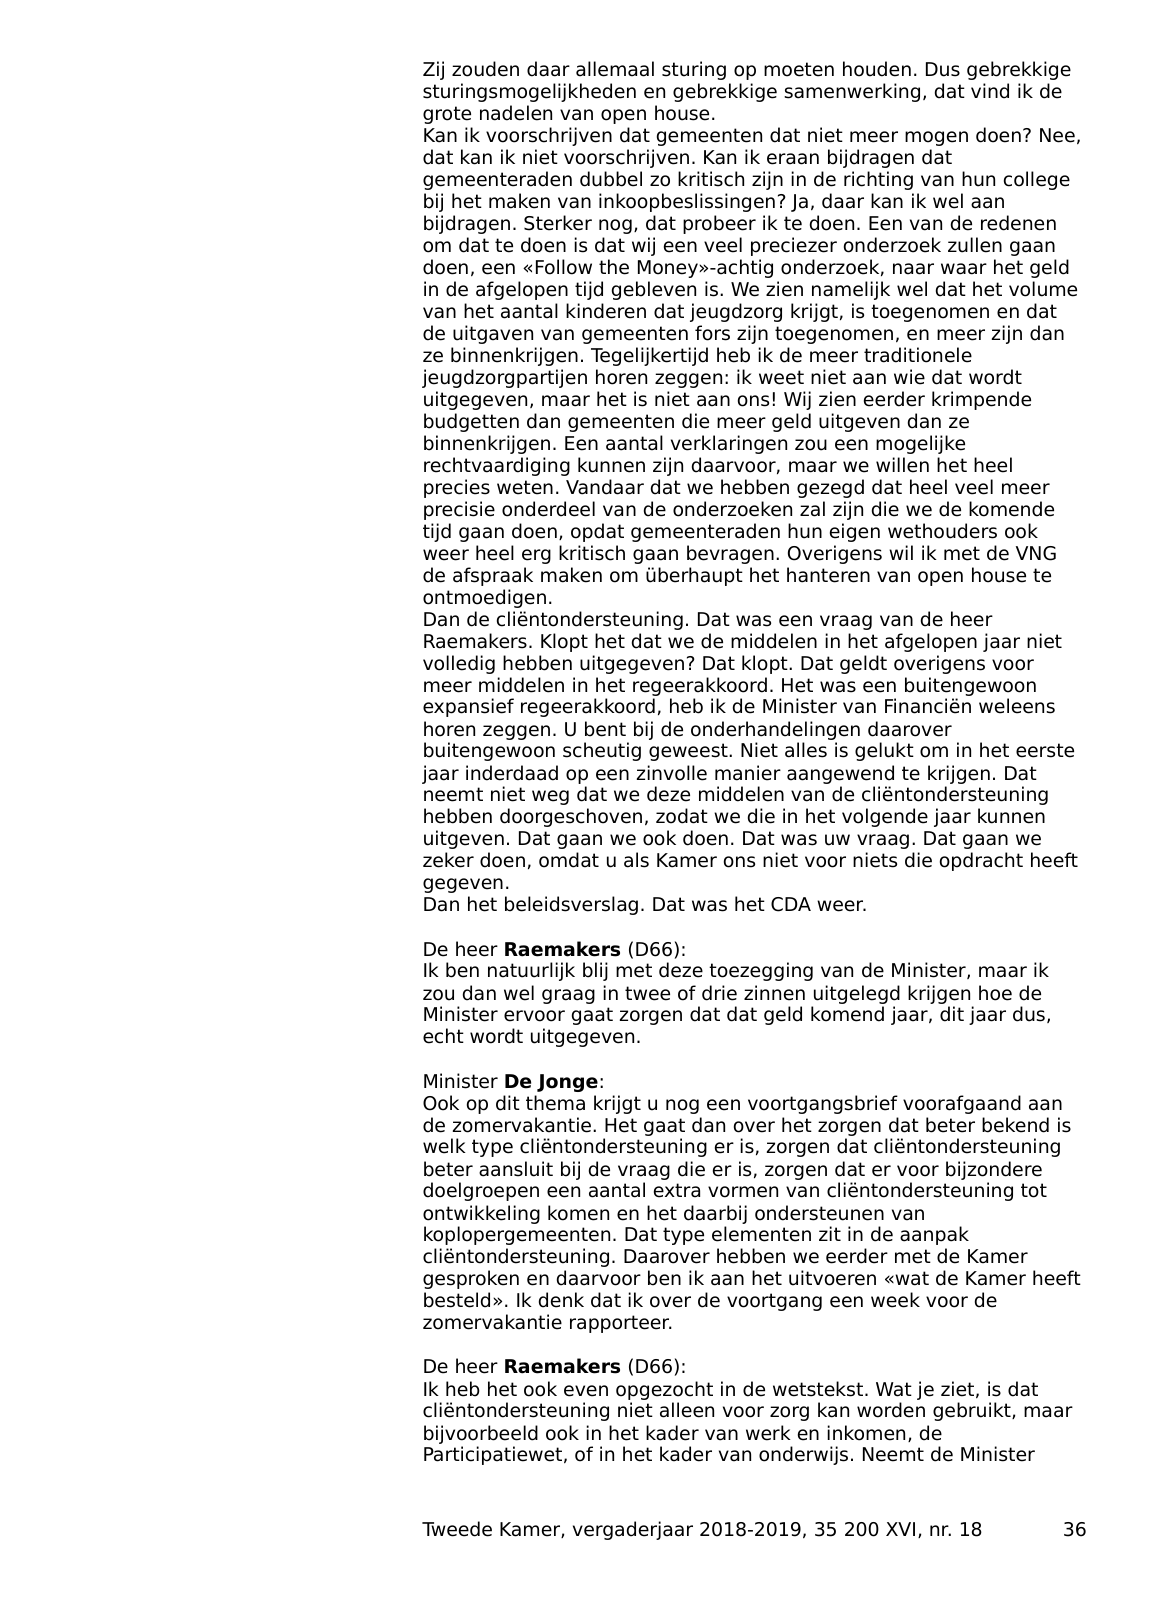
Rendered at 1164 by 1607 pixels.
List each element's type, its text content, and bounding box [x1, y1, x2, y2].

text Ik ben natuurlijk blij met deze toezegging van de Minister, maar ik zou dan wel graag in twee of drie zinnen uitgelegd krijgen hoe de Minister ervoor gaat zorgen dat dat geld komend jaar, dit jaar dus, echt wordt uitgegeven. [422, 960, 1087, 1048]
text De heer Raemakers (D66): [422, 1356, 1087, 1378]
text De heer Raemakers (D66): [422, 938, 1087, 960]
text Minister De Jonge: [422, 1071, 1087, 1092]
text Zij zouden daar allemaal sturing op moeten houden. Dus gebrekkige sturingsmogelijkheden en gebrekkige samenwerking, dat vind ik de grote nadelen van open house. [422, 59, 1087, 125]
text Dan de cliëntondersteuning. Dat was een vraag van de heer Raemakers. Klopt het dat we de middelen in het afgelopen jaar niet volledig hebben uitgegeven? Dat klopt. Dat geldt overigens voor meer middelen in het regeerakkoord. Het was een buitengewoon expansief regeerakkoord, heb ik de Minister van Financiën weleens horen zeggen. U bent bij de onderhandelingen daarover buitengewoon scheutig geweest. Niet alles is gelukt om in het eerste jaar inderdaad op een zinvolle manier aangewend te krijgen. Dat neemt niet weg dat we deze middelen van de cliëntondersteuning hebben doorgeschoven, zodat we die in het volgende jaar kunnen uitgeven. Dat gaan we ook doen. Dat was uw vraag. Dat gaan we zeker doen, omdat u als Kamer ons niet voor niets die opdracht heeft gegeven. [422, 608, 1087, 894]
text Ik heb het ook even opgezocht in de wetstekst. Wat je ziet, is dat cliëntondersteuning niet alleen voor zorg kan worden gebruikt, maar bijvoorbeeld ook in het kader van werk en inkomen, de Participatiewet, of in het kader van onderwijs. Neemt de Minister [422, 1378, 1087, 1466]
text Kan ik voorschrijven dat gemeenten dat niet meer mogen doen? Nee, dat kan ik niet voorschrijven. Kan ik eraan bijdragen dat gemeenteraden dubbel zo kritisch zijn in de richting van hun college bij het maken van inkoopbeslissingen? Ja, daar kan ik wel aan bijdragen. Sterker nog, dat probeer ik te doen. Een van de redenen om dat te doen is dat wij een veel preciezer onderzoek zullen gaan doen, een «Follow the Money»-achtig onderzoek, naar waar het geld in de afgelopen tijd gebleven is. We zien namelijk wel dat het volume van het aantal kinderen dat jeugdzorg krijgt, is toegenomen en dat de uitgaven van gemeenten fors zijn toegenomen, en meer zijn dan ze binnenkrijgen. Tegelijkertijd heb ik de meer traditionele jeugdzorgpartijen horen zeggen: ik weet niet aan wie dat wordt uitgegeven, maar het is niet aan ons! Wij zien eerder krimpende budgetten dan gemeenten die meer geld uitgeven dan ze binnenkrijgen. Een aantal verklaringen zou een mogelijke rechtvaardiging kunnen zijn daarvoor, maar we willen het heel precies weten. Vandaar dat we hebben gezegd dat heel veel meer precisie onderdeel van de onderzoeken zal zijn die we de komende tijd gaan doen, opdat gemeenteraden hun eigen wethouders ook weer heel erg kritisch gaan bevragen. Overigens wil ik met de VNG de afspraak maken om überhaupt het hanteren van open house te ontmoedigen. [422, 125, 1087, 608]
text Ook op dit thema krijgt u nog een voortgangsbrief voorafgaand aan de zomervakantie. Het gaat dan over het zorgen dat beter bekend is welk type cliëntondersteuning er is, zorgen dat cliëntondersteuning beter aansluit bij de vraag die er is, zorgen dat er voor bijzondere doelgroepen een aantal extra vormen van cliëntondersteuning tot ontwikkeling komen en het daarbij ondersteunen van koplopergemeenten. Dat type elementen zit in de aanpak cliëntondersteuning. Daarover hebben we eerder met de Kamer gesproken en daarvoor ben ik aan het uitvoeren «wat de Kamer heeft besteld». Ik denk dat ik over de voortgang een week voor de zomervakantie rapporteer. [422, 1092, 1087, 1334]
text Dan het beleidsverslag. Dat was het CDA weer. [422, 894, 1087, 916]
